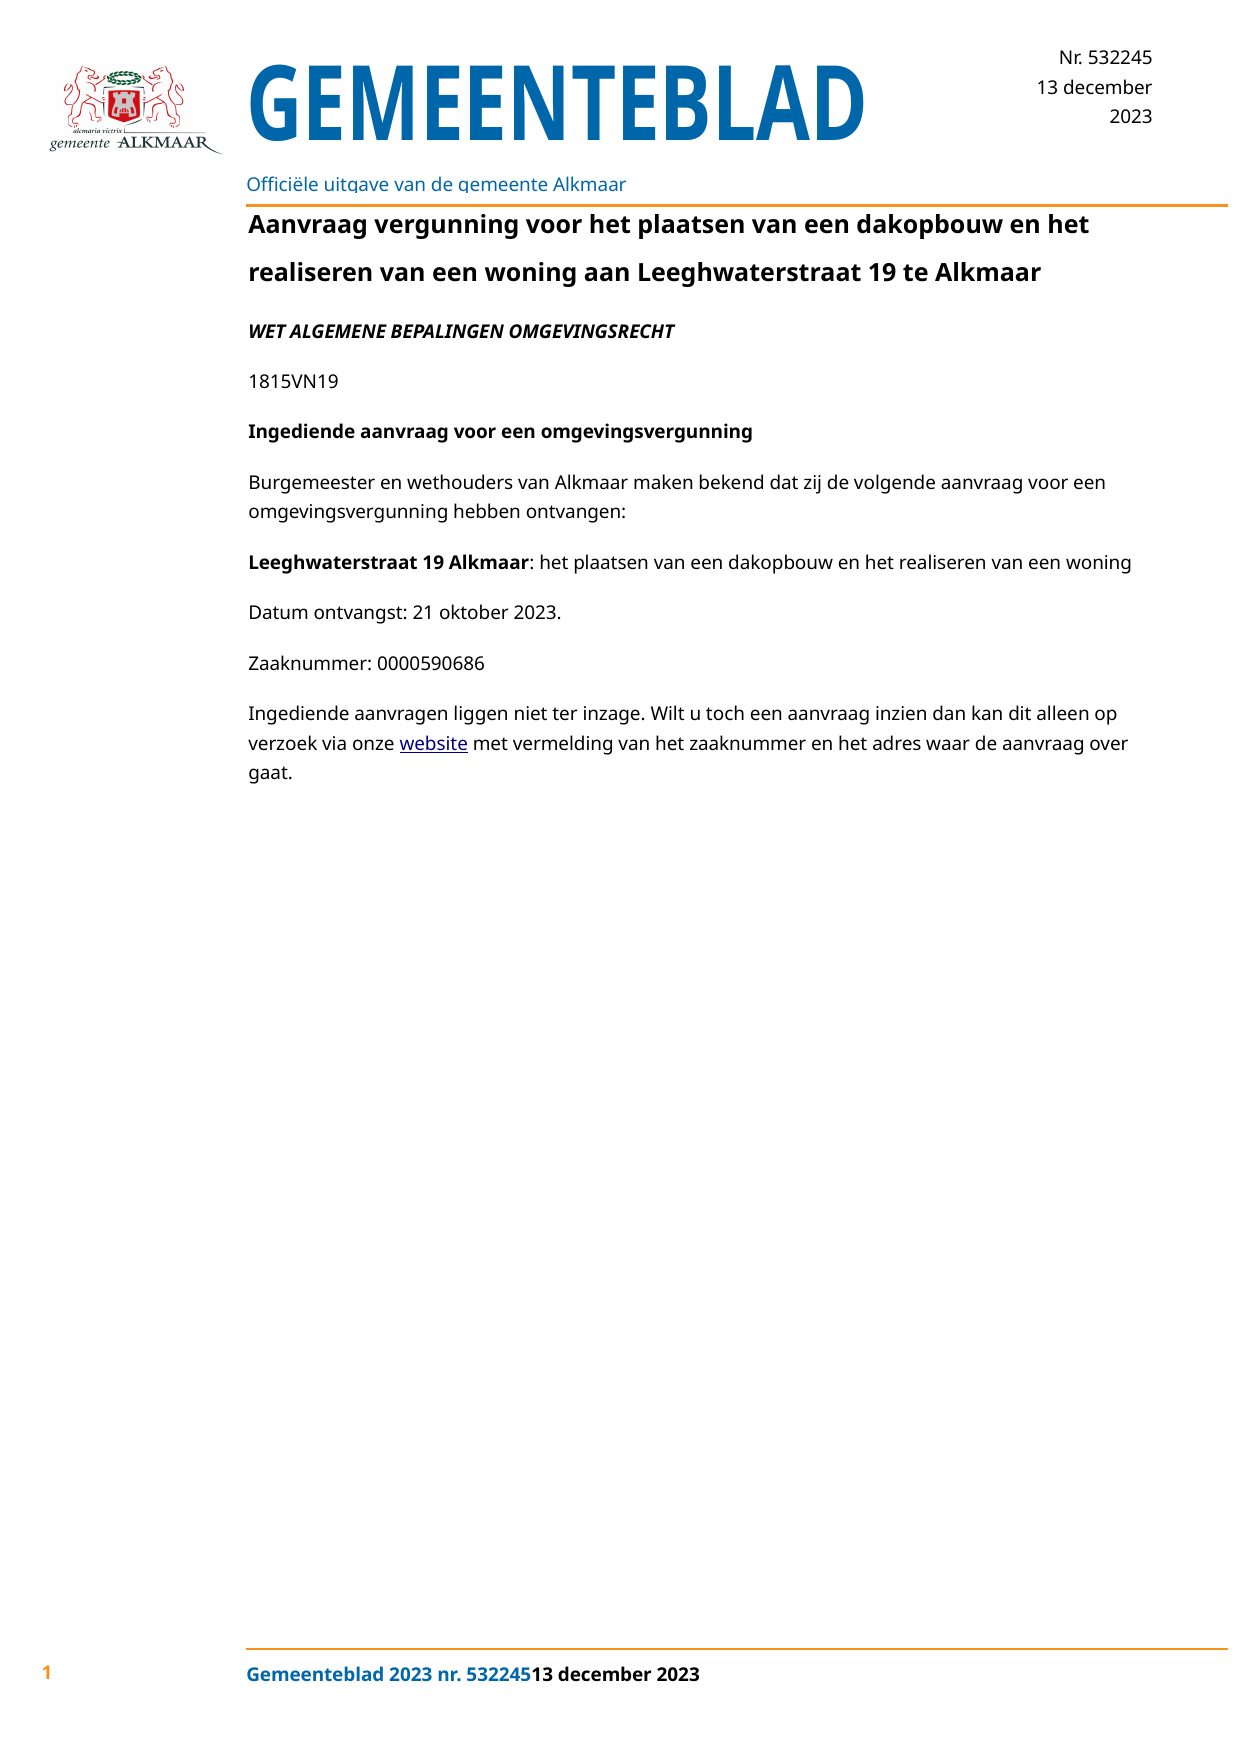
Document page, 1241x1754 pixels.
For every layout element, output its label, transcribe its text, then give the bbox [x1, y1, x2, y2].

text Burgemeester en wethouders van Alkmaar maken bekend dat zij de volgende aanvraag voor een omgevingsvergunning hebben ontvangen: [248, 469, 1152, 524]
text 1815VN19 [248, 368, 1152, 394]
text WET ALGEMENE BEPALINGEN OMGEVINGSRECHT [248, 318, 1152, 344]
text Leeghwaterstraat 19 Alkmaar: het plaatsen van een dakopbouw en het realiseren van een woning [248, 549, 1152, 575]
text Aanvraag vergunning voor het plaatsen van een dakopbouw en het realiseren van een woning aan Leeghwaterstraat 19 te Alkmaar [248, 207, 1152, 288]
text Zaaknummer: 0000590686 [248, 650, 1152, 676]
text Ingediende aanvragen liggen niet ter inzage. Wilt u toch een aanvraag inzien dan kan dit alleen op verzoek via onze website met vermelding van het zaaknummer en het adres waar de aanvraag over gaat. [248, 700, 1152, 785]
picture [41, 47, 231, 172]
text Datum ontvangst: 21 oktober 2023. [248, 599, 1152, 625]
text Ingediende aanvraag voor een omgevingsvergunning [248, 419, 1152, 444]
